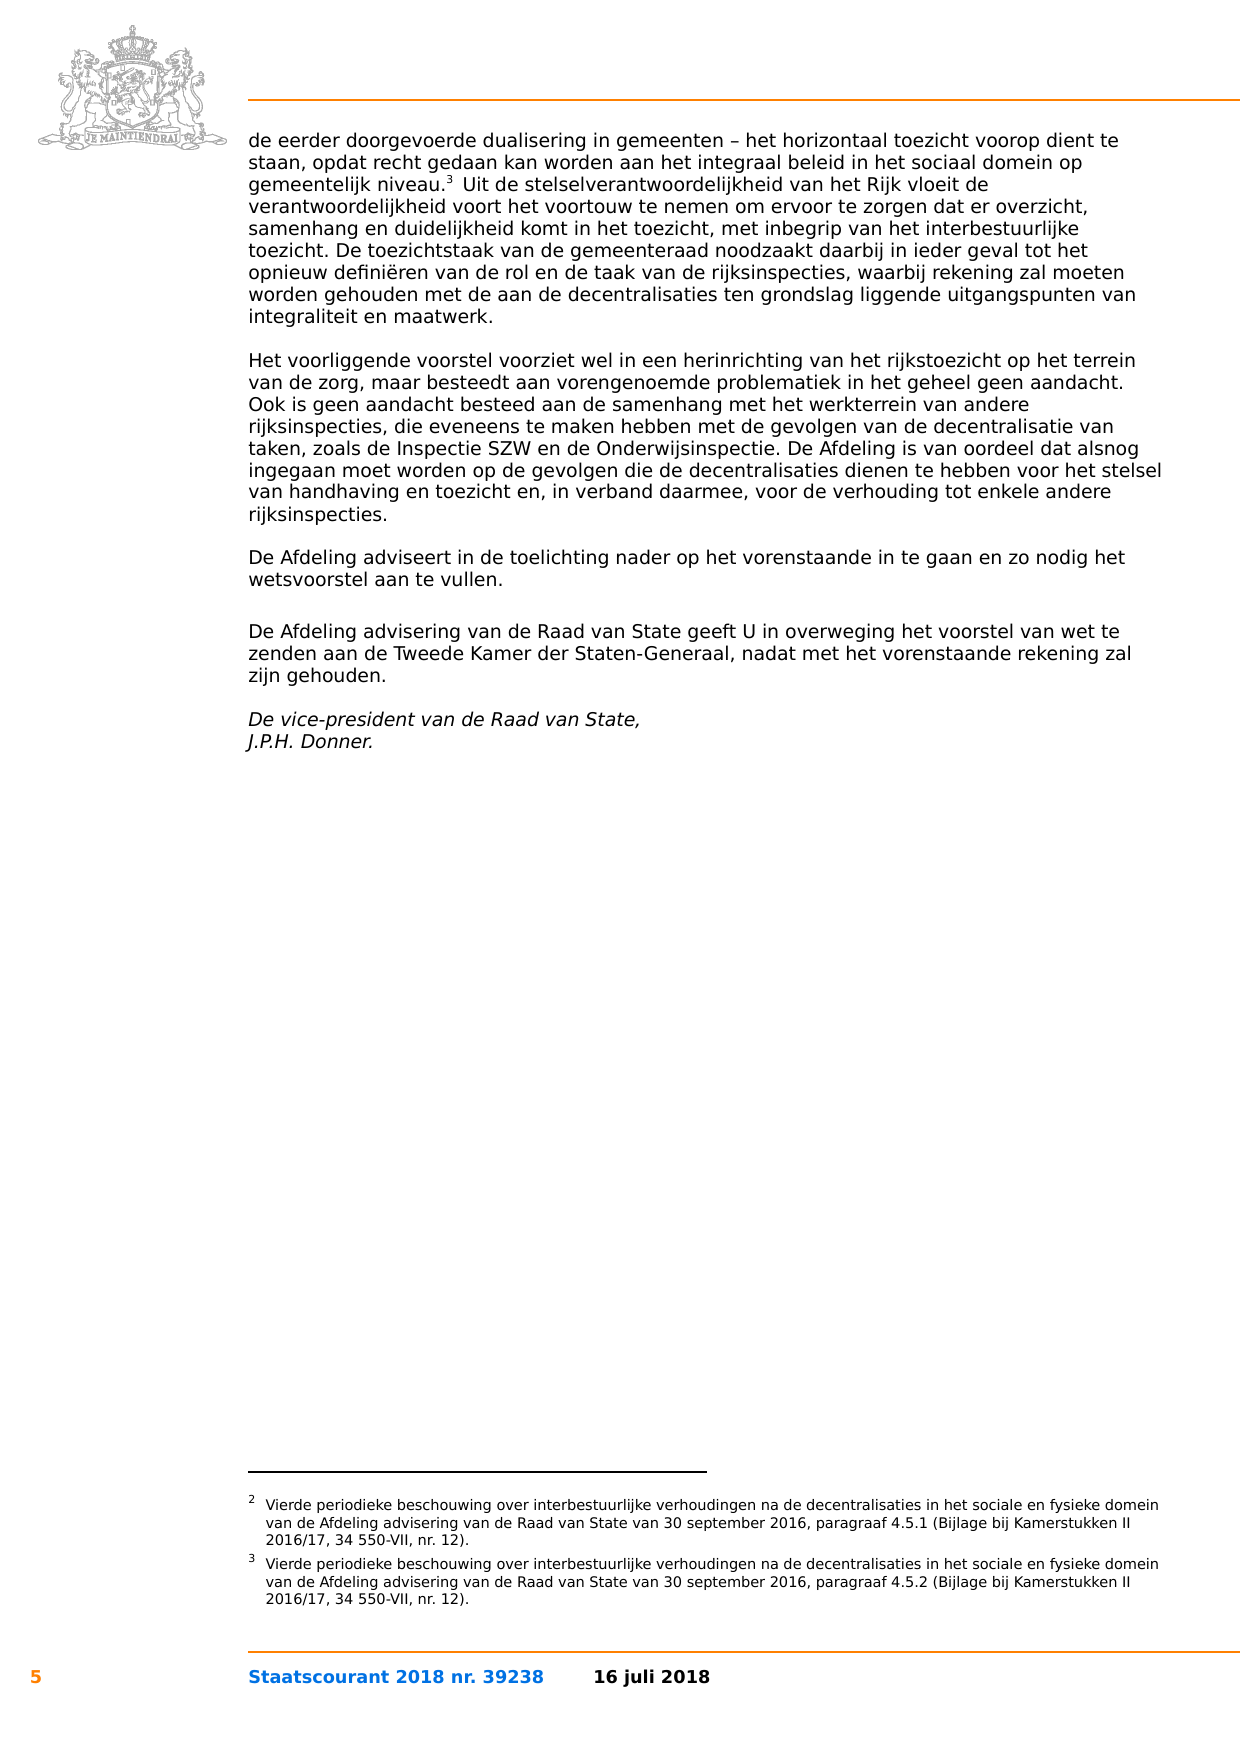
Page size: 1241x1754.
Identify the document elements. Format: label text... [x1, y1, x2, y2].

text Vierde periodieke beschouwing over interbestuurlijke verhoudingen na de decentralisaties in het sociale en fysieke domein van de Afdeling advisering van de Raad van State van 30 september 2016, paragraaf 4.5.2 (Bijlage bij Kamerstukken II 2016/17, 34 550-VII, nr. 12). [248, 1552, 1163, 1608]
picture [38, 25, 227, 150]
text Vierde periodieke beschouwing over interbestuurlijke verhoudingen na de decentralisaties in het sociale en fysieke domein van de Afdeling advisering van de Raad van State van 30 september 2016, paragraaf 4.5.1 (Bijlage bij Kamerstukken II 2016/17, 34 550-VII, nr. 12). [248, 1493, 1163, 1549]
text de eerder doorgevoerde dualisering in gemeenten – het horizontaal toezicht voorop dient te staan, opdat recht gedaan kan worden aan het integraal beleid in het sociaal domein op gemeentelijk niveau. Uit de stelselverantwoordelijkheid van het Rijk vloeit de verantwoordelijkheid voort het voortouw te nemen om ervoor te zorgen dat er overzicht, samenhang en duidelijkheid komt in het toezicht, met inbegrip van het interbestuurlijke toezicht. De toezichtstaak van de gemeenteraad noodzaakt daarbij in ieder geval tot het opnieuw definiëren van de rol en de taak van de rijksinspecties, waarbij rekening zal moeten worden gehouden met de aan de decentralisaties ten grondslag liggende uitgangspunten van integraliteit en maatwerk. [248, 130, 1163, 328]
text De Afdeling adviseert in de toelichting nader op het vorenstaande in te gaan en zo nodig het wetsvoorstel aan te vullen. [248, 547, 1163, 591]
text Het voorliggende voorstel voorziet wel in een herinrichting van het rijkstoezicht op het terrein van de zorg, maar besteedt aan vorengenoemde problematiek in het geheel geen aandacht. Ook is geen aandacht besteed aan de samenhang met het werkterrein van andere rijksinspecties, die eveneens te maken hebben met de gevolgen van de decentralisatie van taken, zoals de Inspectie SZW en de Onderwijsinspectie. De Afdeling is van oordeel dat alsnog ingegaan moet worden op de gevolgen die de decentralisaties dienen te hebben voor het stelsel van handhaving en toezicht en, in verband daarmee, voor de verhouding tot enkele andere rijksinspecties. [248, 349, 1163, 525]
text De Afdeling advisering van de Raad van State geeft U in overweging het voorstel van wet te zenden aan de Tweede Kamer der Staten-Generaal, nadat met het vorenstaande rekening zal zijn gehouden. [248, 621, 1163, 687]
text De vice-president van de Raad van State, J.P.H. Donner. [248, 709, 1163, 753]
